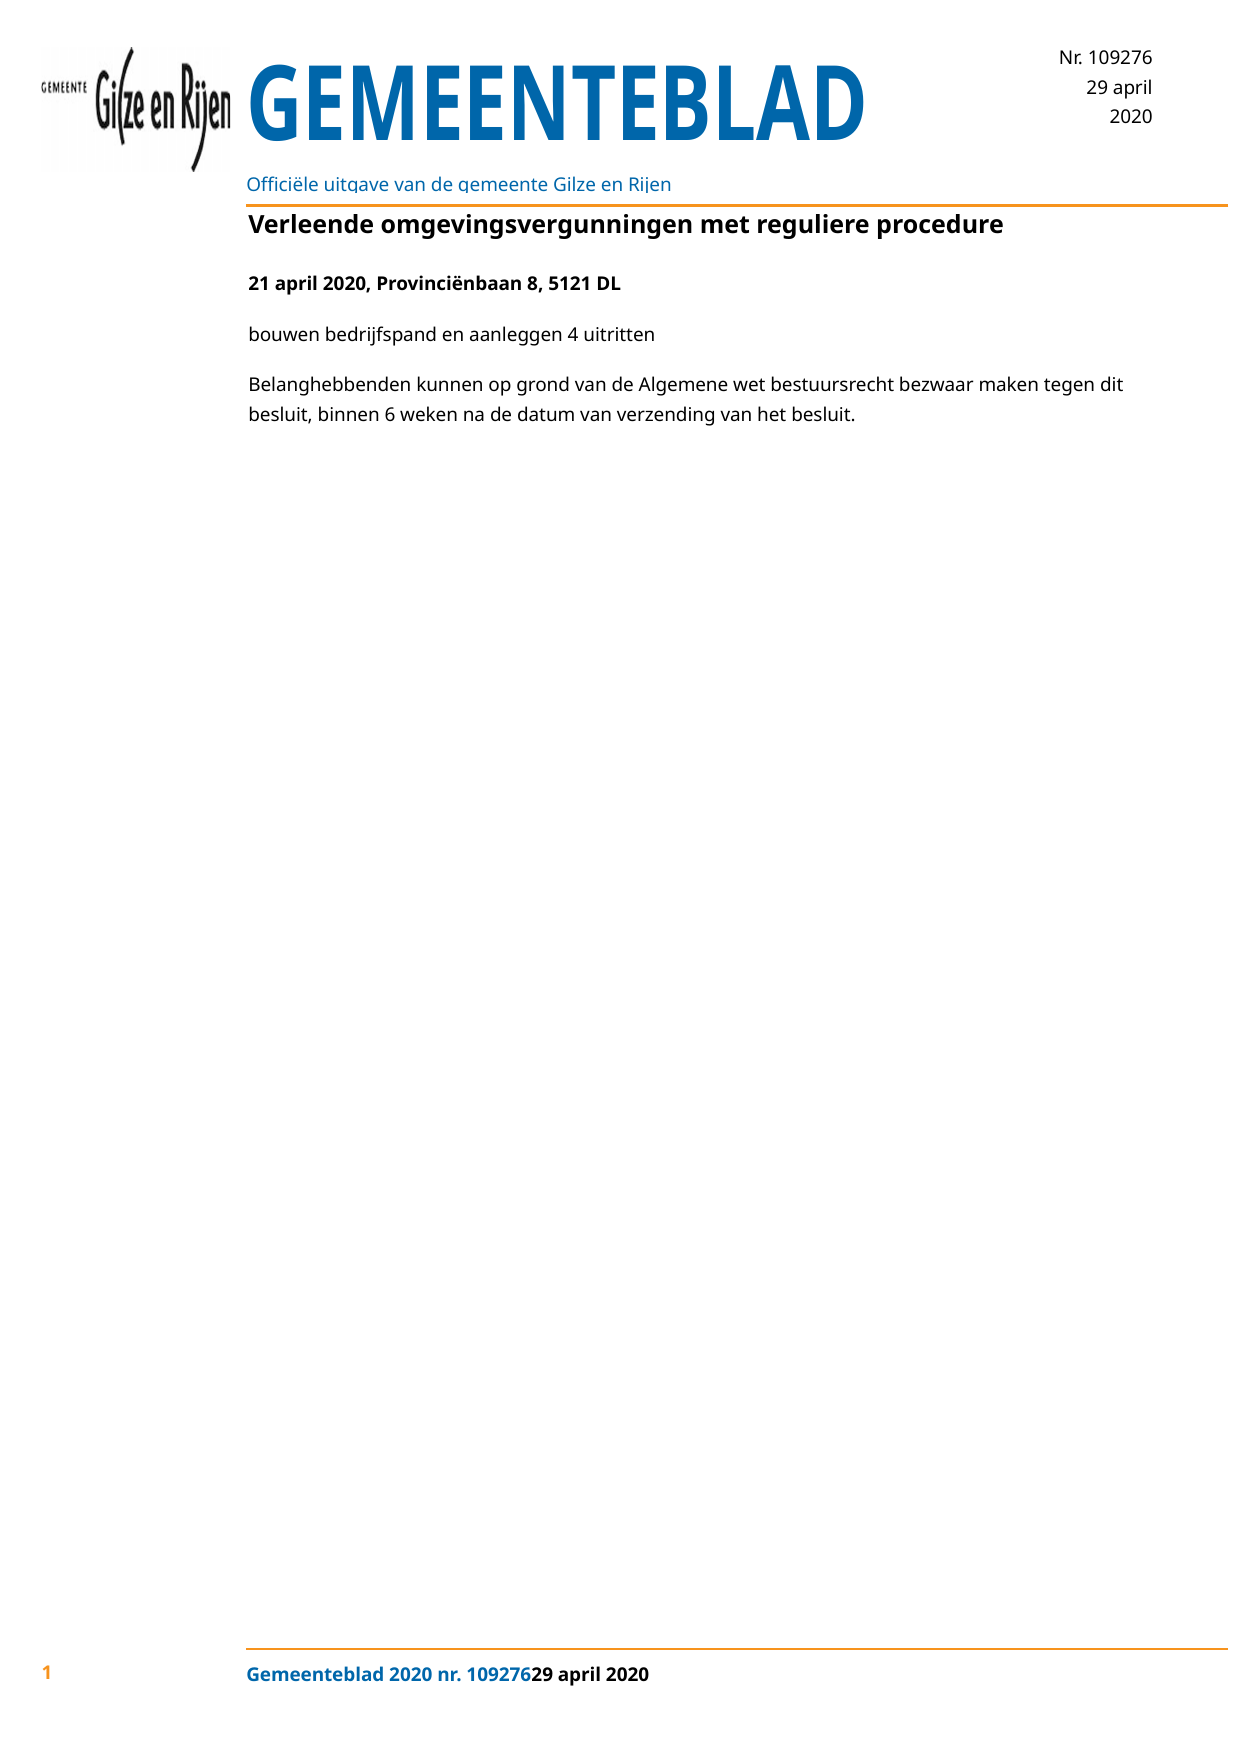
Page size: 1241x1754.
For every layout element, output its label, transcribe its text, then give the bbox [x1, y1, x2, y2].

picture [41, 47, 231, 172]
text bouwen bedrijfspand en aanleggen 4 uitritten [248, 321, 1152, 346]
text Verleende omgevingsvergunningen met reguliere procedure [248, 207, 1152, 241]
text 21 april 2020, Provinciënbaan 8, 5121 DL [248, 270, 1152, 296]
text Belanghebbenden kunnen op grond van de Algemene wet bestuursrecht bezwaar maken tegen dit besluit, binnen 6 weken na de datum van verzending van het besluit. [248, 371, 1152, 426]
